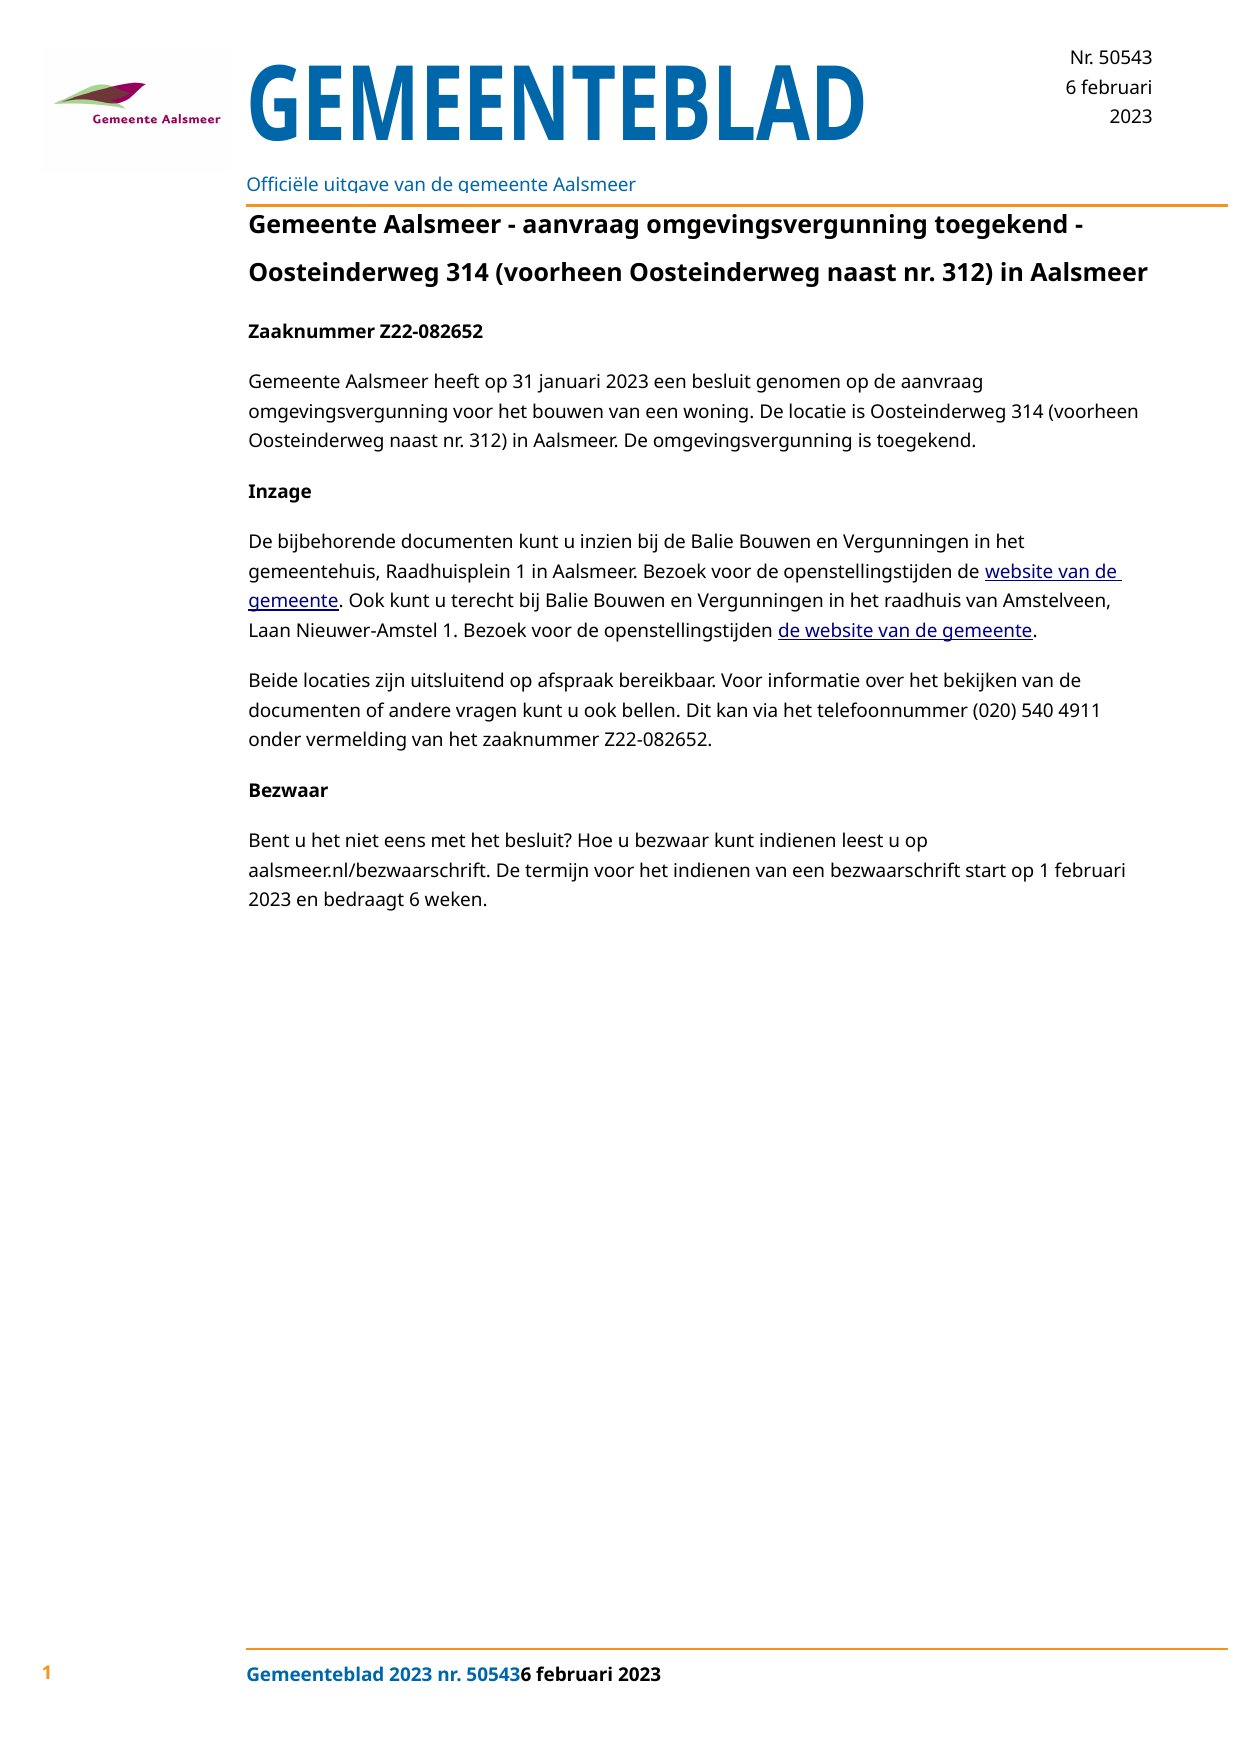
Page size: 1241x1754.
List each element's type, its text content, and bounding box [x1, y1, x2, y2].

text Beide locaties zijn uitsluitend op afspraak bereikbaar. Voor informatie over het bekijken van de documenten of andere vragen kunt u ook bellen. Dit kan via het telefoonnummer (020) 540 4911 onder vermelding van het zaaknummer Z22-082652. [248, 667, 1152, 752]
text Gemeente Aalsmeer - aanvraag omgevingsvergunning toegekend - Oosteinderweg 314 (voorheen Oosteinderweg naast nr. 312) in Aalsmeer [248, 207, 1152, 288]
text Bent u het niet eens met het besluit? Hoe u bezwaar kunt indienen leest u op aalsmeer.nl/bezwaarschrift. De termijn voor het indienen van een bezwaarschrift start op 1 februari 2023 en bedraagt 6 weken. [248, 827, 1152, 912]
text De bijbehorende documenten kunt u inzien bij de Balie Bouwen en Vergunningen in het gemeentehuis, Raadhuisplein 1 in Aalsmeer. Bezoek voor de openstellingstijden de website van de gemeente. Ook kunt u terecht bij Balie Bouwen en Vergunningen in het raadhuis van Amstelveen, Laan Nieuwer-Amstel 1. Bezoek voor de openstellingstijden de website van de gemeente. [248, 528, 1152, 643]
text Inzage [248, 478, 1152, 504]
text Gemeente Aalsmeer heeft op 31 januari 2023 een besluit genomen op de aanvraag omgevingsvergunning voor het bouwen van een woning. De locatie is Oosteinderweg 314 (voorheen Oosteinderweg naast nr. 312) in Aalsmeer. De omgevingsvergunning is toegekend. [248, 368, 1152, 453]
text Bezwaar [248, 777, 1152, 803]
picture [41, 47, 231, 172]
text Zaaknummer Z22-082652 [248, 318, 1152, 344]
